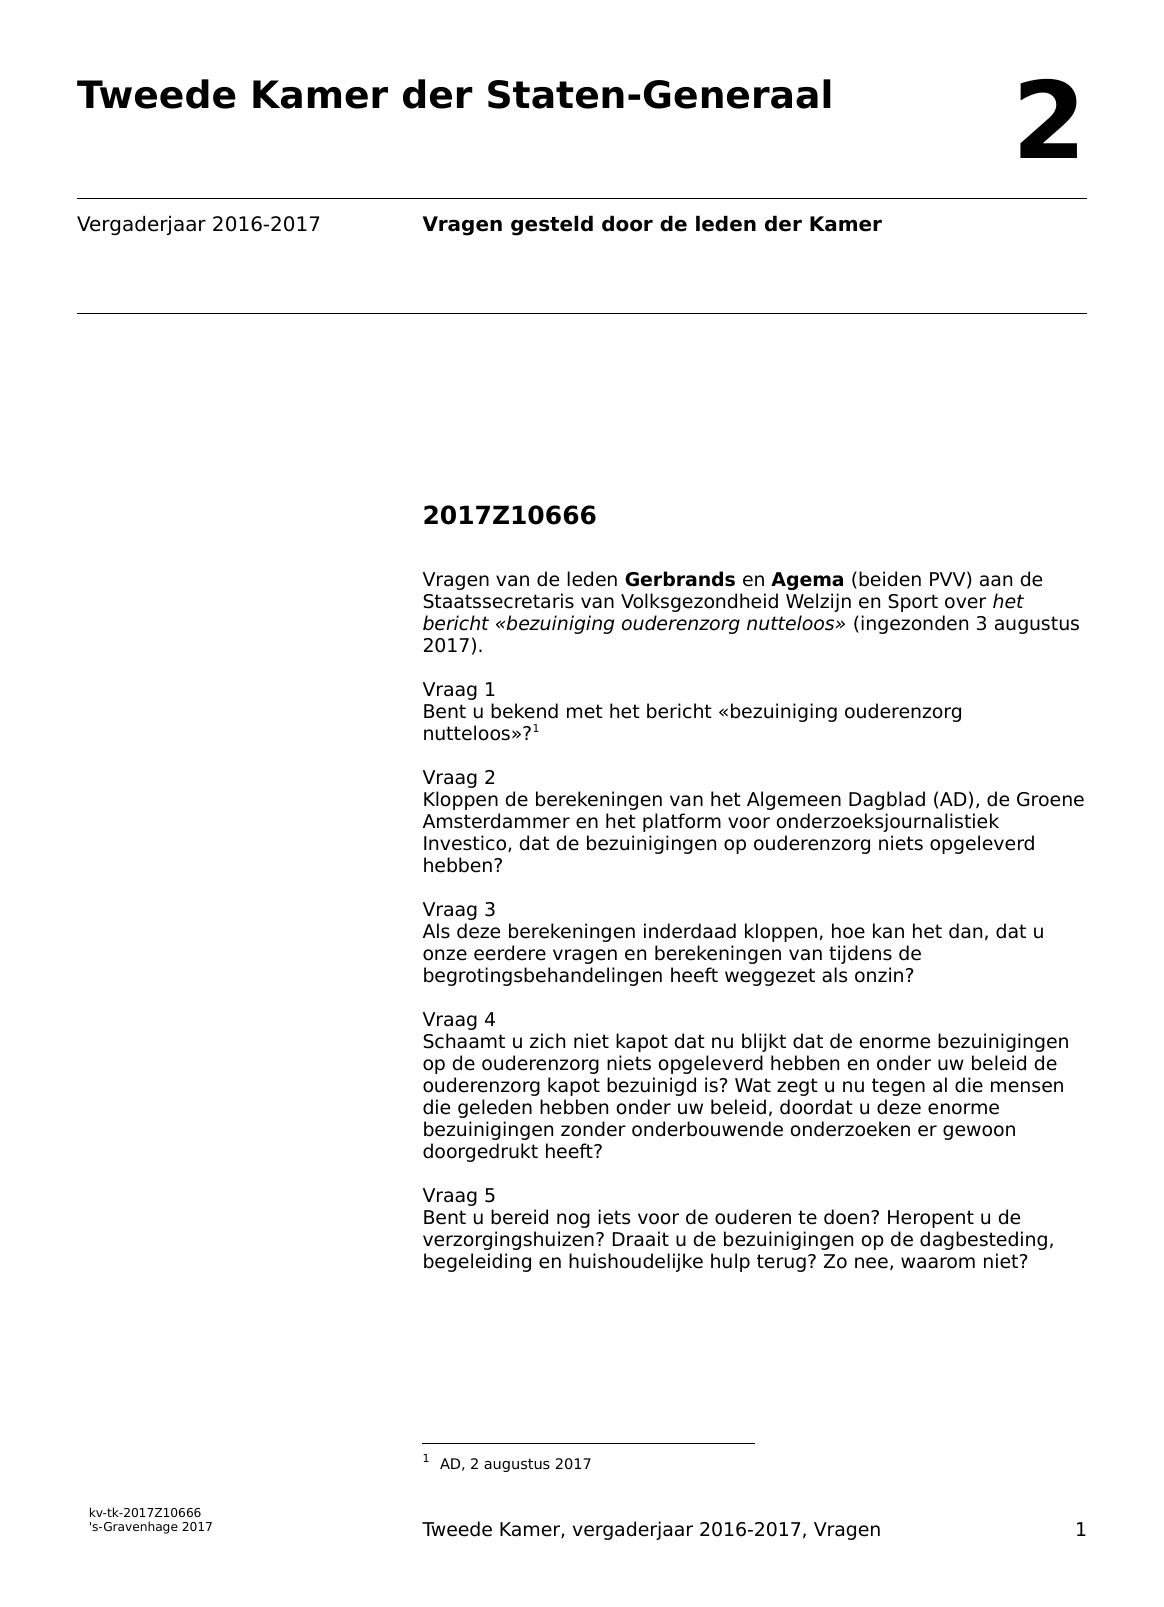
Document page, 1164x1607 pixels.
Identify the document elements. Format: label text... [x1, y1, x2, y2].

table_header Tweede Kamer der Staten-Generaal [77, 59, 886, 198]
text Vraag 4 [422, 1009, 1087, 1031]
text Schaamt u zich niet kapot dat nu blijkt dat de enorme bezuinigingen op de ouderenzorg niets opgeleverd hebben en onder uw beleid de ouderenzorg kapot bezuinigd is? Wat zegt u nu tegen al die mensen die geleden hebben onder uw beleid, doordat u deze enorme bezuinigingen zonder onderbouwende onderzoeken er gewoon doorgedrukt heeft? [422, 1031, 1087, 1163]
table_cell Vragen gesteld door de leden der Kamer [422, 199, 1087, 313]
text Bent u bereid nog iets voor de ouderen te doen? Heropent u de verzorgingshuizen? Draait u de bezuinigingen op de dagbesteding, begeleiding en huishoudelijke hulp terug? Zo nee, waarom niet? [422, 1207, 1087, 1273]
text Kloppen de berekeningen van het Algemeen Dagblad (AD), de Groene Amsterdammer en het platform voor onderzoeksjournalistiek Investico, dat de bezuinigingen op ouderenzorg niets opgeleverd hebben? [422, 789, 1087, 877]
text Vraag 2 [422, 767, 1087, 789]
text Als deze berekeningen inderdaad kloppen, hoe kan het dan, dat u onze eerdere vragen en berekeningen van tijdens de begrotingsbehandelingen heeft weggezet als onzin? [422, 921, 1087, 987]
text kv-tk-2017Z10666 [88, 1506, 323, 1520]
table_cell Vergaderjaar 2016-2017 [77, 199, 422, 313]
text Vraag 5 [422, 1185, 1087, 1207]
text AD, 2 augustus 2017 [422, 1452, 1087, 1474]
text Vraag 1 [422, 679, 1087, 701]
text Vraag 3 [422, 899, 1087, 921]
text 2017Z10666 [422, 501, 1087, 531]
text Bent u bekend met het bericht «bezuiniging ouderenzorg nutteloos»? [422, 701, 1087, 745]
text Vragen van de leden Gerbrands en Agema (beiden PVV) aan de Staatssecretaris van Volksgezondheid Welzijn en Sport over het bericht «bezuiniging ouderenzorg nutteloos» (ingezonden 3 augustus 2017). [422, 569, 1087, 657]
text 's-Gravenhage 2017 [88, 1520, 323, 1534]
table_header 2 [886, 59, 1087, 198]
